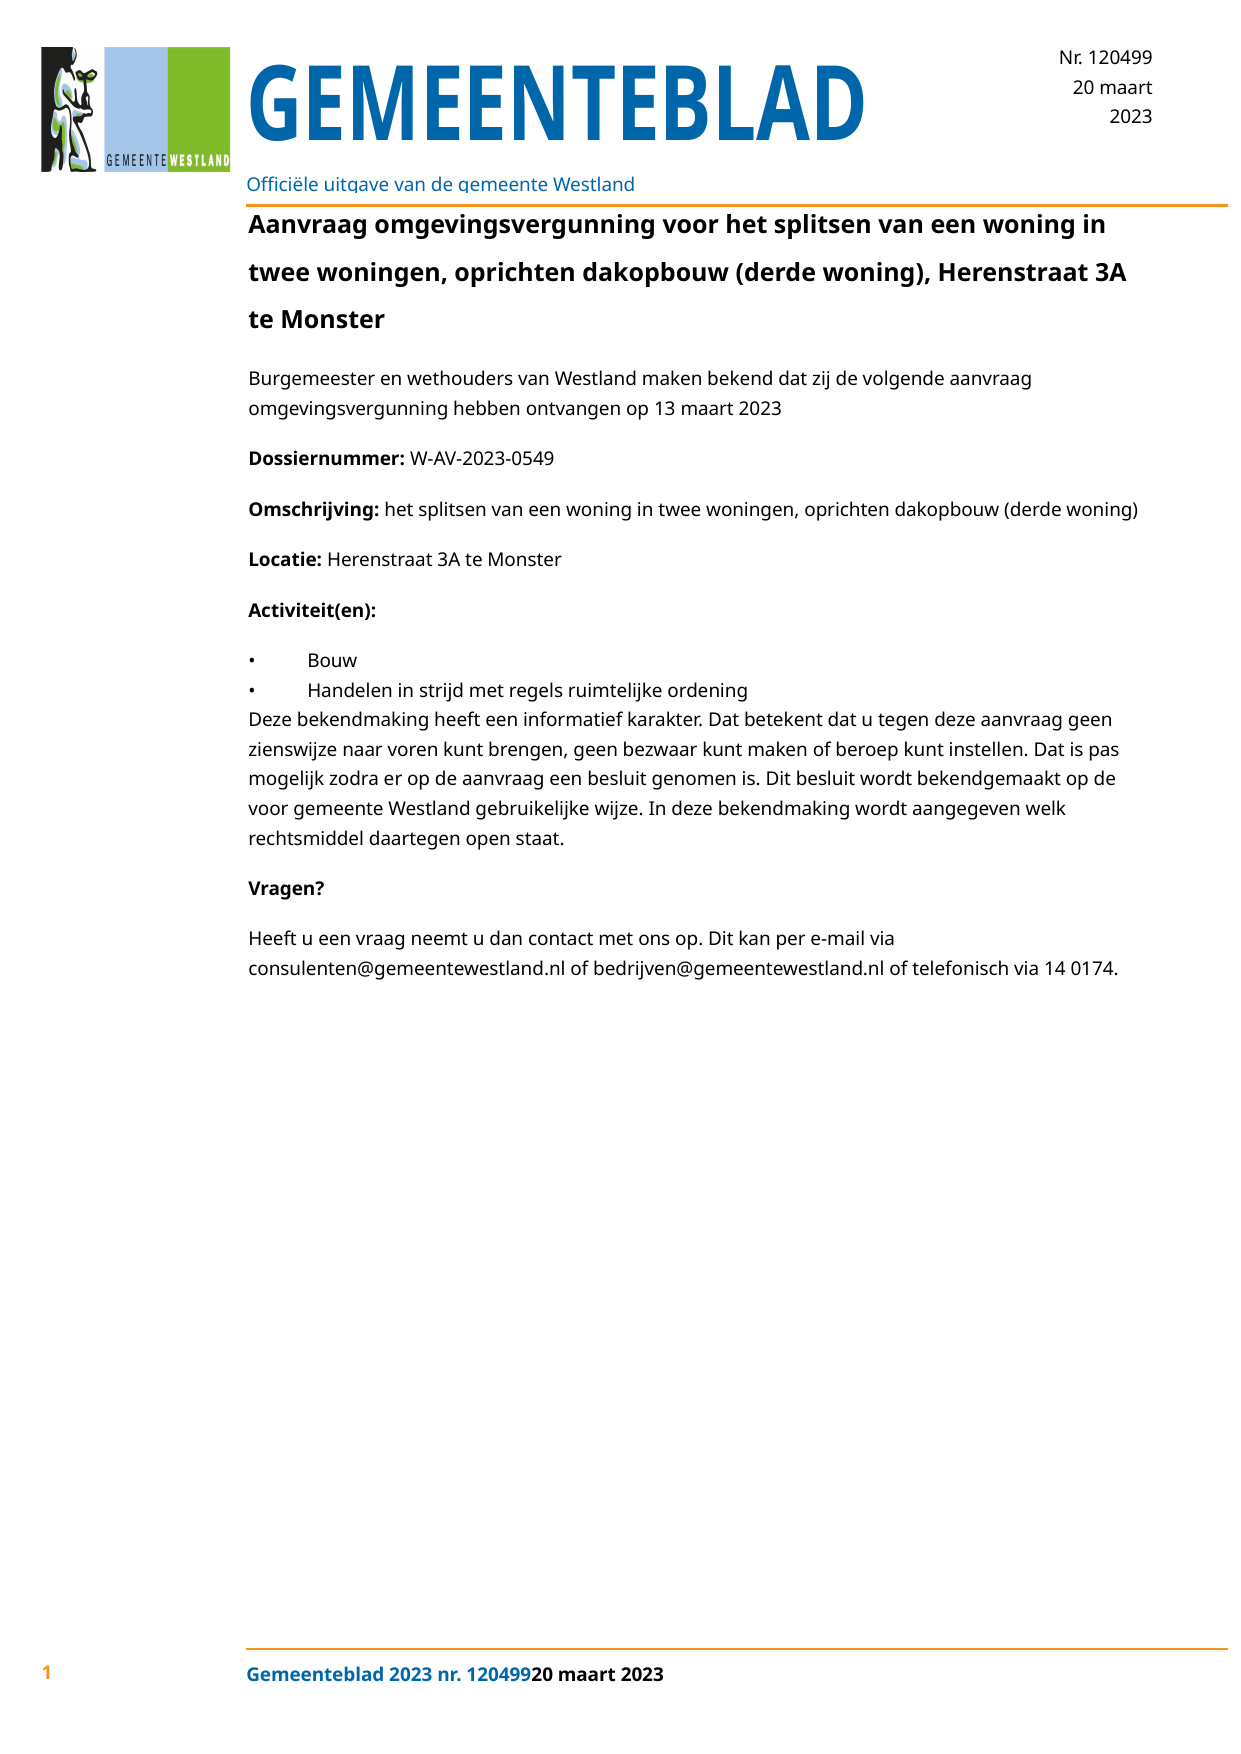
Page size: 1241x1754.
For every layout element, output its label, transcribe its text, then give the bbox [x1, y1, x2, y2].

text Locatie: Herenstraat 3A te Monster [248, 546, 1152, 572]
list Handelen in strijd met regels ruimtelijke ordening [248, 677, 1152, 702]
text Vragen? [248, 875, 1152, 901]
text Dossiernummer: W-AV-2023-0549 [248, 446, 1152, 471]
text Omschrijving: het splitsen van een woning in twee woningen, oprichten dakopbouw (derde woning) [248, 496, 1152, 522]
text Burgemeester en wethouders van Westland maken bekend dat zij de volgende aanvraag omgevingsvergunning hebben ontvangen op 13 maart 2023 [248, 366, 1152, 421]
text Heeft u een vraag neemt u dan contact met ons op. Dit kan per e-mail via consulenten@gemeentewestland.nl of bedrijven@gemeentewestland.nl of telefonisch via 14 0174. [248, 926, 1152, 981]
text Deze bekendmaking heeft een informatief karakter. Dat betekent dat u tegen deze aanvraag geen zienswijze naar voren kunt brengen, geen bezwaar kunt maken of beroep kunt instellen. Dat is pas mogelijk zodra er op de aanvraag een besluit genomen is. Dit besluit wordt bekendgemaakt op de voor gemeente Westland gebruikelijke wijze. In deze bekendmaking wordt aangegeven welk rechtsmiddel daartegen open staat. [248, 706, 1152, 850]
text Activiteit(en): [248, 597, 1152, 622]
text Aanvraag omgevingsvergunning voor het splitsen van een woning in twee woningen, oprichten dakopbouw (derde woning), Herenstraat 3A te Monster [248, 207, 1152, 336]
list Bouw [248, 647, 1152, 673]
picture [41, 47, 231, 172]
